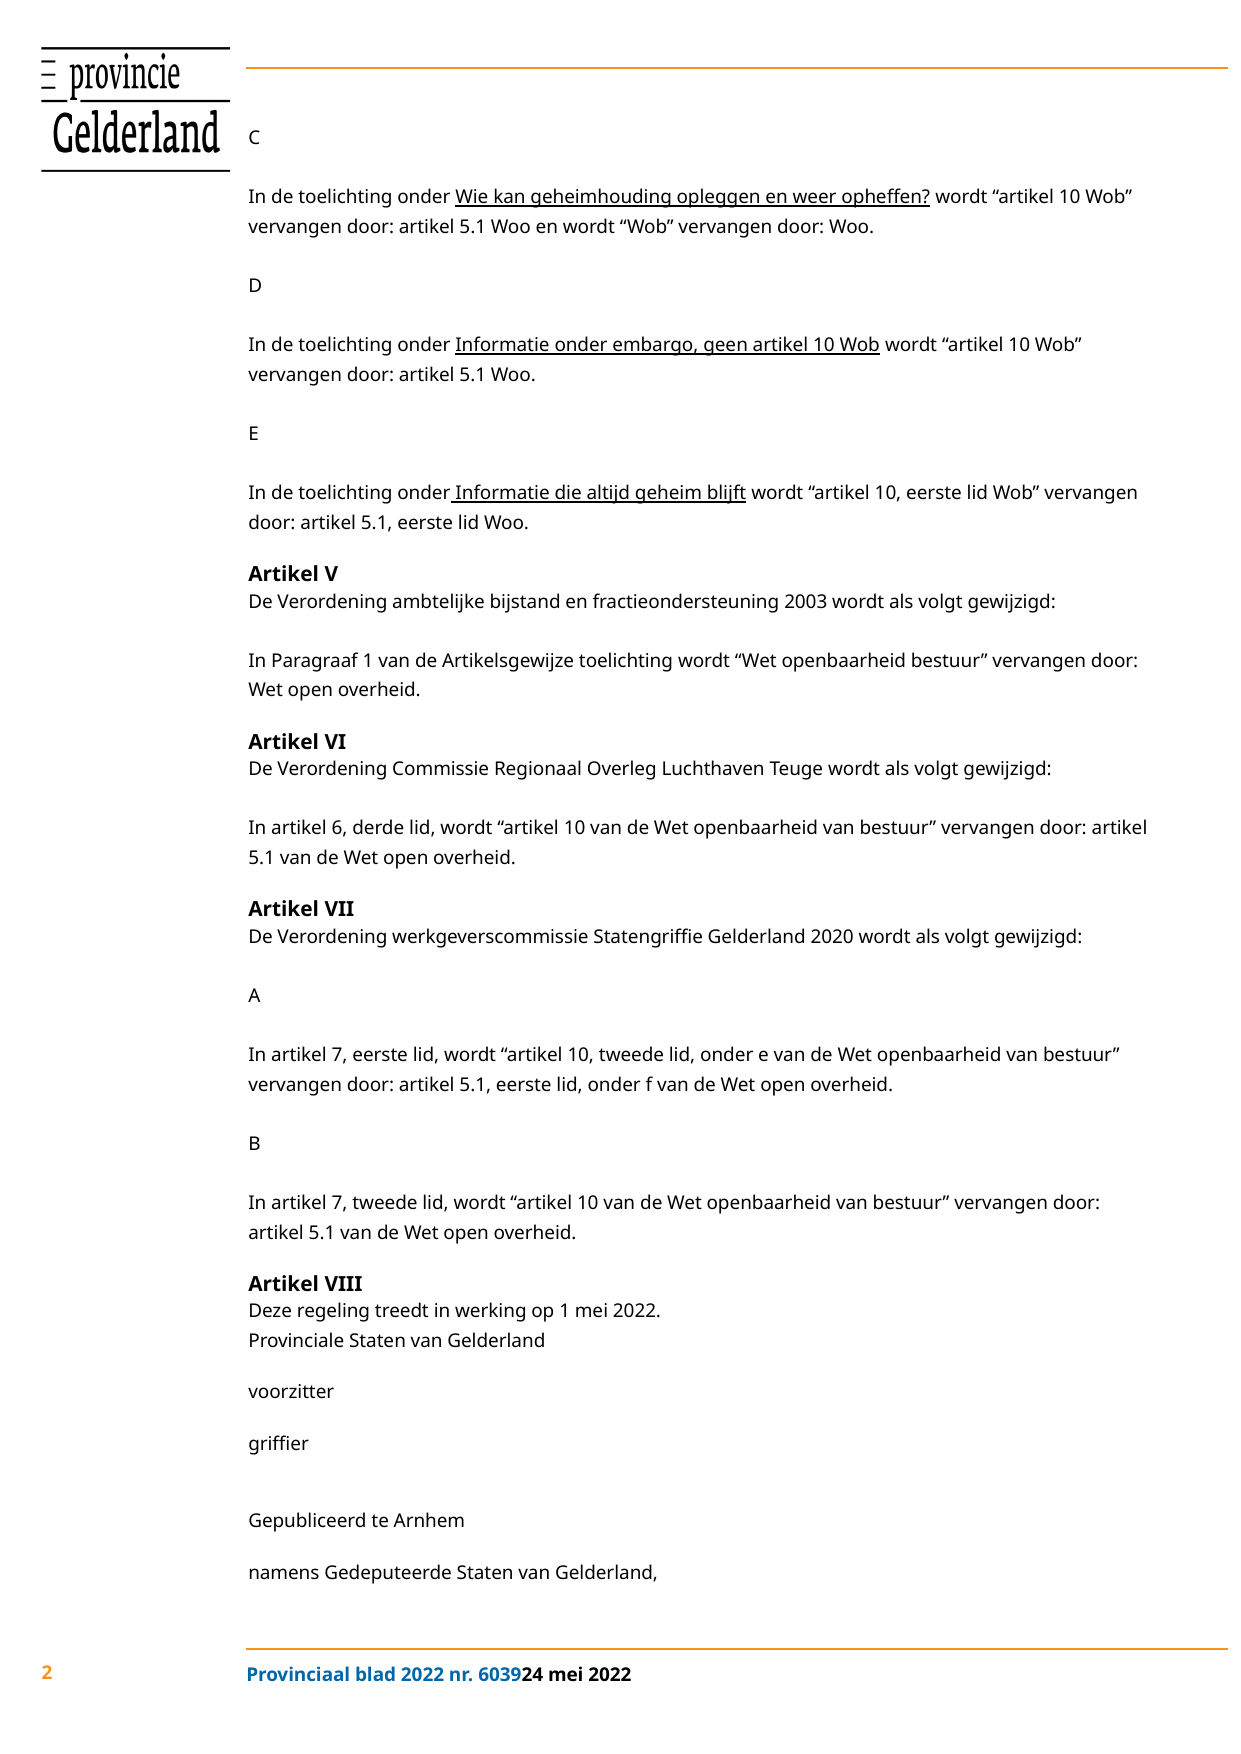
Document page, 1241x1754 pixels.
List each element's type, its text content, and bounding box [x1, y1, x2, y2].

picture [41, 47, 231, 172]
text C [248, 124, 1152, 150]
text Artikel V [248, 559, 1152, 588]
text A [248, 982, 1152, 1008]
text De Verordening werkgeverscommissie Statengriffie Gelderland 2020 wordt als volgt gewijzigd: [248, 923, 1152, 949]
text In de toelichting onder Informatie die altijd geheim blijft wordt “artikel 10, eerste lid Wob” vervangen door: artikel 5.1, eerste lid Woo. [248, 479, 1152, 535]
text In artikel 6, derde lid, wordt “artikel 10 van de Wet openbaarheid van bestuur” vervangen door: artikel 5.1 van de Wet open overheid. [248, 814, 1152, 870]
text D [248, 272, 1152, 298]
text In Paragraaf 1 van de Artikelsgewijze toelichting wordt “Wet openbaarheid bestuur” vervangen door: Wet open overheid. [248, 647, 1152, 702]
text Gepubliceerd te Arnhem [248, 1507, 1152, 1533]
text Artikel VIII [248, 1269, 1152, 1298]
text B [248, 1130, 1152, 1156]
text In artikel 7, tweede lid, wordt “artikel 10 van de Wet openbaarheid van bestuur” vervangen door: artikel 5.1 van de Wet open overheid. [248, 1189, 1152, 1244]
text Provinciale Staten van Gelderland [248, 1327, 1152, 1353]
text Artikel VI [248, 727, 1152, 755]
text In de toelichting onder Wie kan geheimhouding opleggen en weer opheffen? wordt “artikel 10 Wob” vervangen door: artikel 5.1 Woo en wordt “Wob” vervangen door: Woo. [248, 183, 1152, 239]
text De Verordening Commissie Regionaal Overleg Luchthaven Teuge wordt als volgt gewijzigd: [248, 755, 1152, 781]
text Deze regeling treedt in werking op 1 mei 2022. [248, 1298, 1152, 1323]
text voorzitter [248, 1379, 1152, 1404]
text In de toelichting onder Informatie onder embargo, geen artikel 10 Wob wordt “artikel 10 Wob” vervangen door: artikel 5.1 Woo. [248, 331, 1152, 387]
text In artikel 7, eerste lid, wordt “artikel 10, tweede lid, onder e van de Wet openbaarheid van bestuur” vervangen door: artikel 5.1, eerste lid, onder f van de Wet open overheid. [248, 1041, 1152, 1097]
text E [248, 420, 1152, 446]
text Artikel VII [248, 894, 1152, 923]
text griffier [248, 1430, 1152, 1456]
text De Verordening ambtelijke bijstand en fractieondersteuning 2003 wordt als volgt gewijzigd: [248, 588, 1152, 613]
text namens Gedeputeerde Staten van Gelderland, [248, 1559, 1152, 1584]
